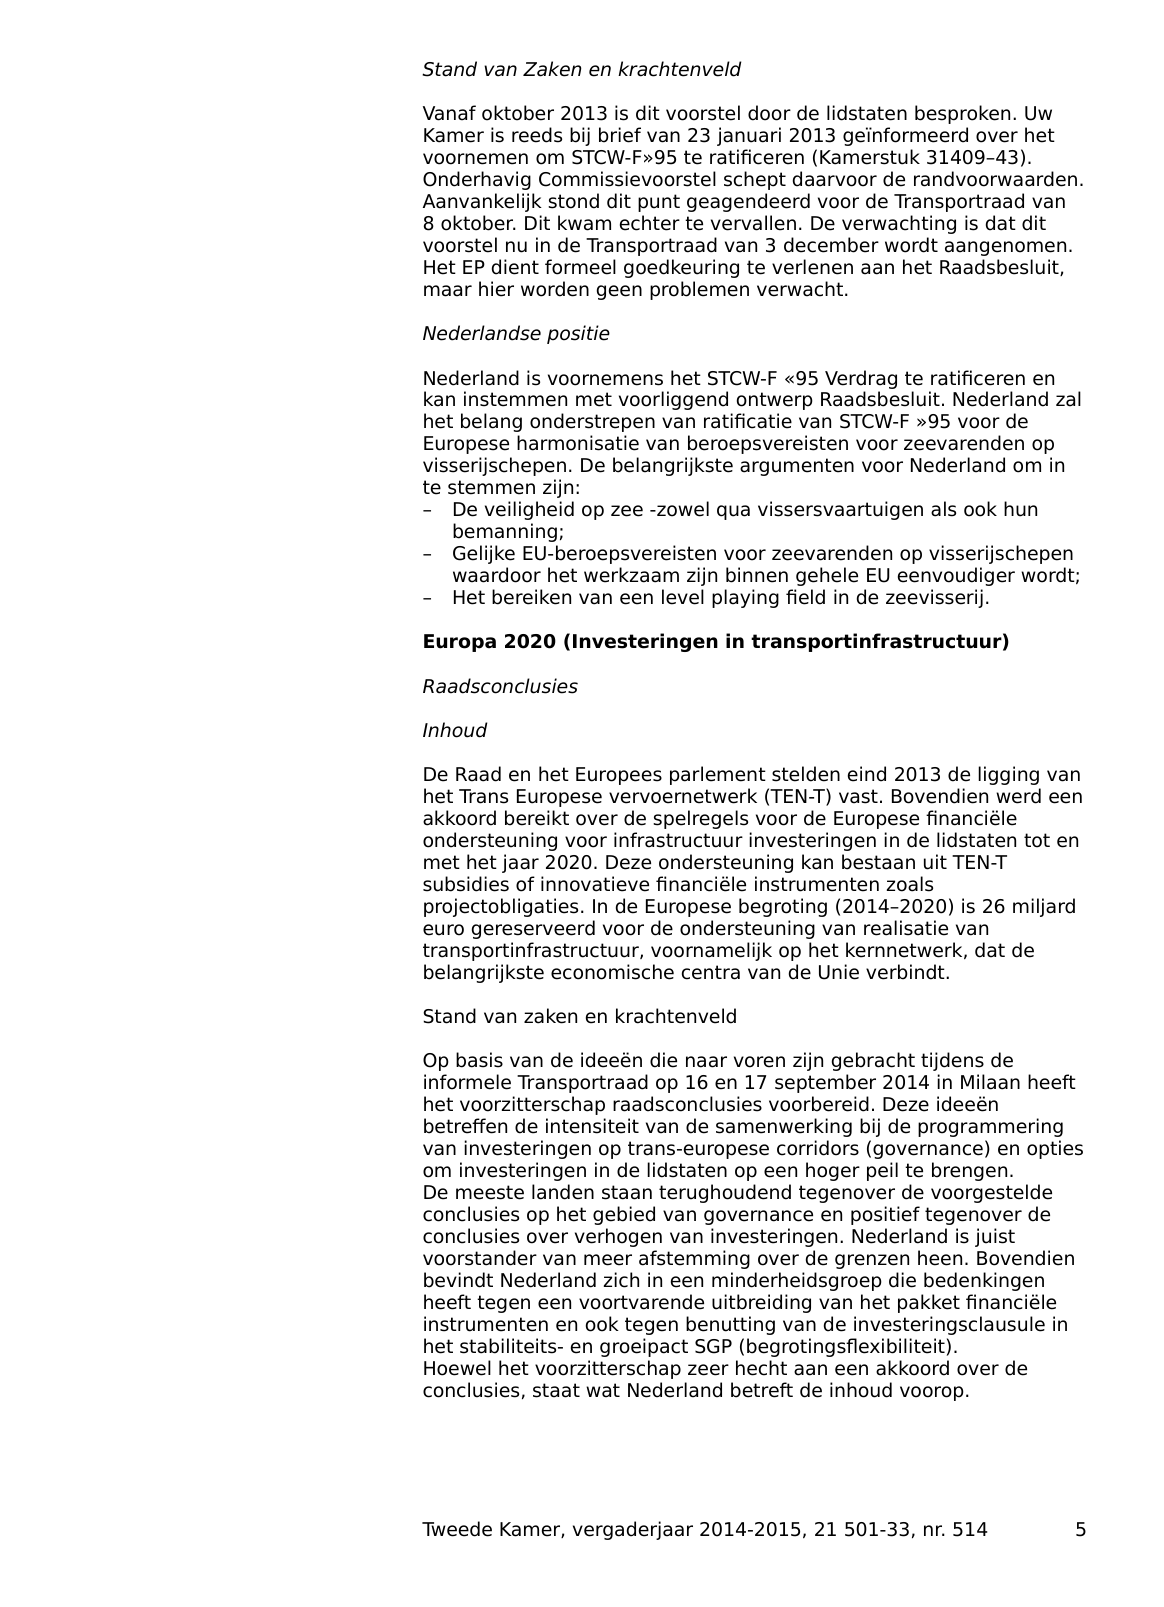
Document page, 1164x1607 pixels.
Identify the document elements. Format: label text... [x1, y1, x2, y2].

text – Het bereiken van een level playing field in de zeevisserij. [422, 587, 1087, 609]
text – Gelijke EU-beroepsvereisten voor zeevarenden op visserijschepen waardoor het werkzaam zijn binnen gehele EU eenvoudiger wordt; [422, 543, 1087, 587]
text De Raad en het Europees parlement stelden eind 2013 de ligging van het Trans Europese vervoernetwerk (TEN-T) vast. Bovendien werd een akkoord bereikt over de spelregels voor de Europese financiële ondersteuning voor infrastructuur investeringen in de lidstaten tot en met het jaar 2020. Deze ondersteuning kan bestaan uit TEN-T subsidies of innovatieve financiële instrumenten zoals projectobligaties. In de Europese begroting (2014–2020) is 26 miljard euro gereserveerd voor de ondersteuning van realisatie van transportinfrastructuur, voornamelijk op het kernnetwerk, dat de belangrijkste economische centra van de Unie verbindt. [422, 764, 1087, 984]
text De meeste landen staan terughoudend tegenover de voorgestelde conclusies op het gebied van governance en positief tegenover de conclusies over verhogen van investeringen. Nederland is juist voorstander van meer afstemming over de grenzen heen. Bovendien bevindt Nederland zich in een minderheidsgroep die bedenkingen heeft tegen een voortvarende uitbreiding van het pakket financiële instrumenten en ook tegen benutting van de investeringsclausule in het stabiliteits- en groeipact SGP (begrotingsflexibiliteit). [422, 1182, 1087, 1358]
subtitle Stand van Zaken en krachtenveld [422, 59, 1087, 81]
text Hoewel het voorzitterschap zeer hecht aan een akkoord over de conclusies, staat wat Nederland betreft de inhoud voorop. [422, 1358, 1087, 1402]
subtitle Europa 2020 (Investeringen in transportinfrastructuur) [422, 631, 1087, 653]
subtitle Raadsconclusies [422, 676, 1087, 697]
subtitle Stand van zaken en krachtenveld [422, 1006, 1087, 1028]
text Op basis van de ideeën die naar voren zijn gebracht tijdens de informele Transportraad op 16 en 17 september 2014 in Milaan heeft het voorzitterschap raadsconclusies voorbereid. Deze ideeën betreffen de intensiteit van de samenwerking bij de programmering van investeringen op trans-europese corridors (governance) en opties om investeringen in de lidstaten op een hoger peil te brengen. [422, 1050, 1087, 1182]
subtitle Inhoud [422, 720, 1087, 742]
subtitle Nederlandse positie [422, 323, 1087, 345]
text – De veiligheid op zee -zowel qua vissersvaartuigen als ook hun bemanning; [422, 499, 1087, 543]
text Nederland is voornemens het STCW-F «95 Verdrag te ratificeren en kan instemmen met voorliggend ontwerp Raadsbesluit. Nederland zal het belang onderstrepen van ratificatie van STCW-F »95 voor de Europese harmonisatie van beroepsvereisten voor zeevarenden op visserijschepen. De belangrijkste argumenten voor Nederland om in te stemmen zijn: [422, 367, 1087, 499]
text Vanaf oktober 2013 is dit voorstel door de lidstaten besproken. Uw Kamer is reeds bij brief van 23 januari 2013 geïnformeerd over het voornemen om STCW-F»95 te ratificeren (Kamerstuk 31409–43). Onderhavig Commissievoorstel schept daarvoor de randvoorwaarden. Aanvankelijk stond dit punt geagendeerd voor de Transportraad van 8 oktober. Dit kwam echter te vervallen. De verwachting is dat dit voorstel nu in de Transportraad van 3 december wordt aangenomen. Het EP dient formeel goedkeuring te verlenen aan het Raadsbesluit, maar hier worden geen problemen verwacht. [422, 103, 1087, 301]
